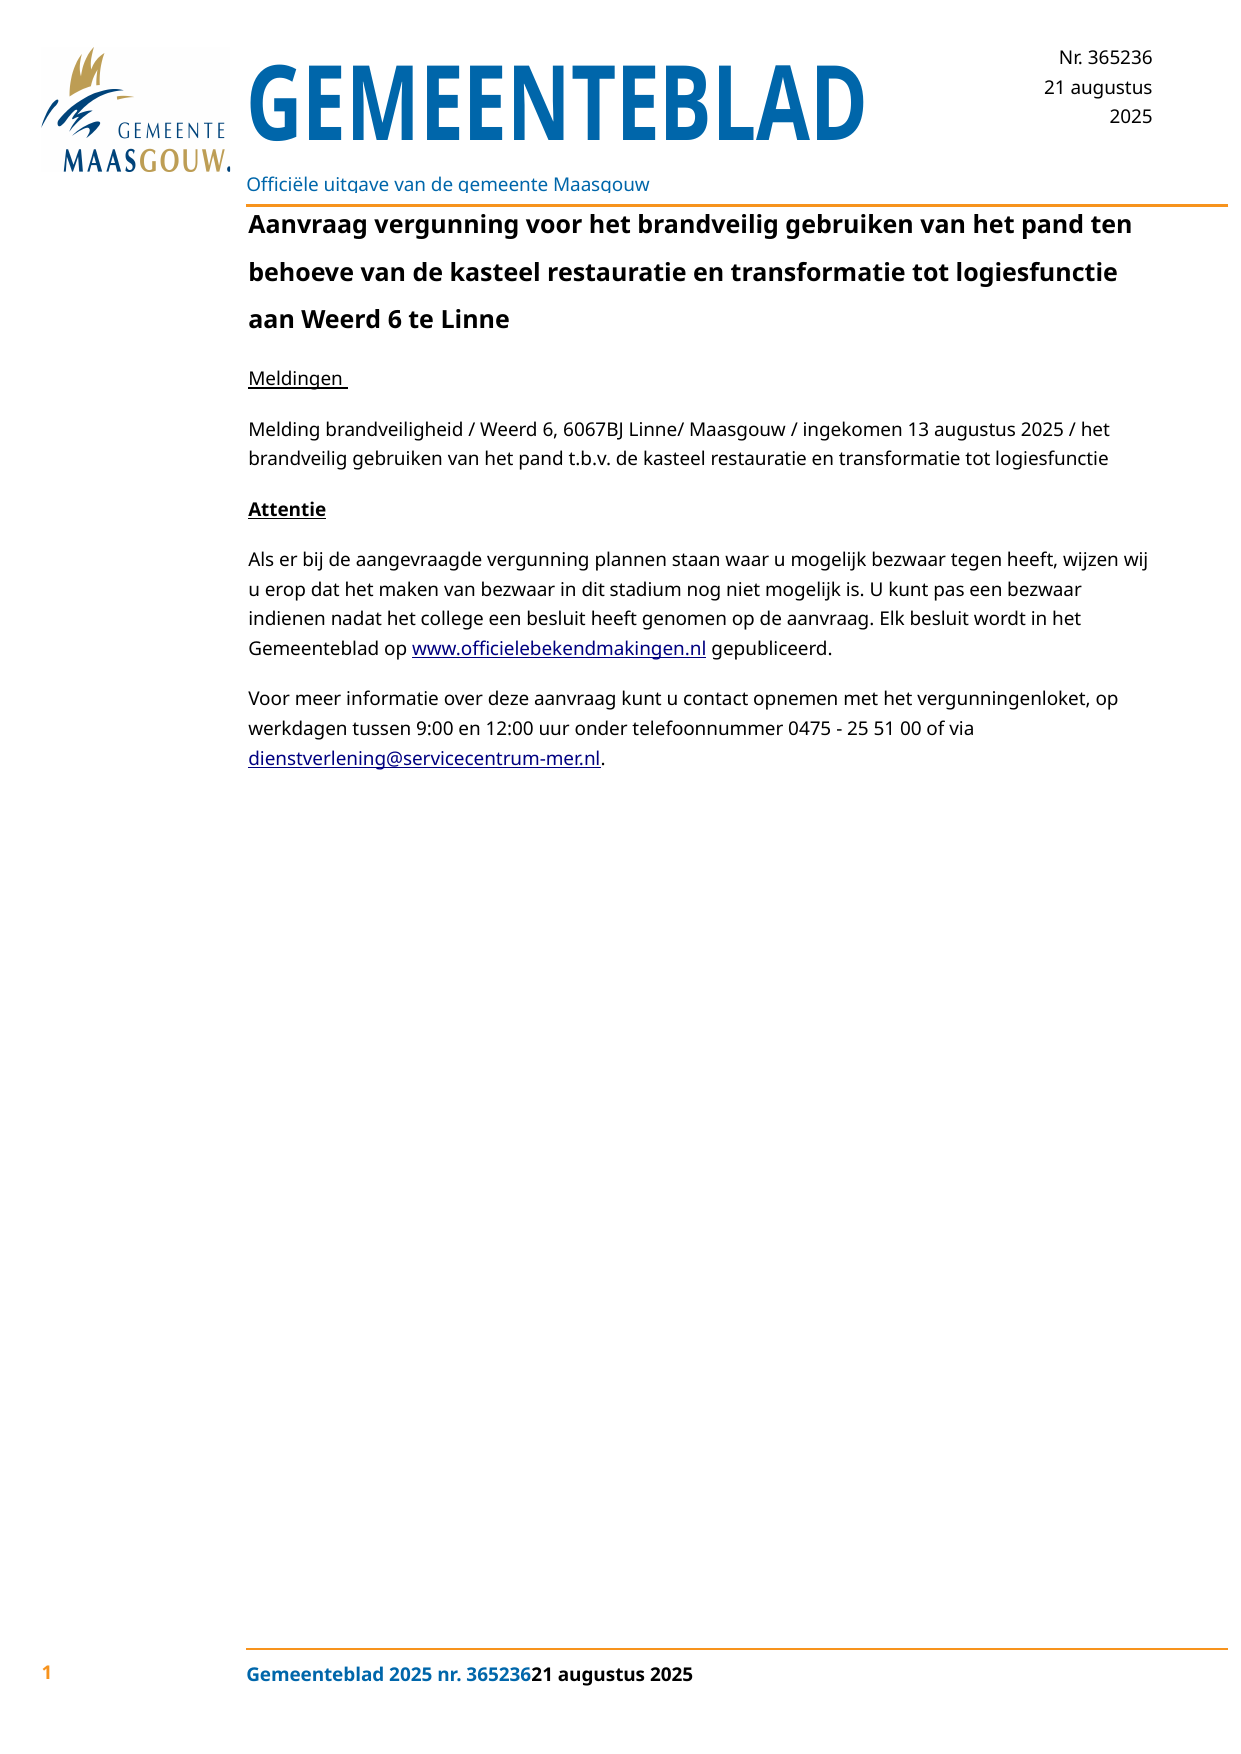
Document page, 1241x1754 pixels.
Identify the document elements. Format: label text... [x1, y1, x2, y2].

text Als er bij de aangevraagde vergunning plannen staan waar u mogelijk bezwaar tegen heeft, wijzen wij u erop dat het maken van bezwaar in dit stadium nog niet mogelijk is. U kunt pas een bezwaar indienen nadat het college een besluit heeft genomen op de aanvraag. Elk besluit wordt in het Gemeenteblad op www.officielebekendmakingen.nl gepubliceerd. [248, 546, 1152, 661]
picture [41, 47, 231, 172]
text Meldingen [248, 366, 1152, 391]
text Attentie [248, 496, 1152, 522]
text Aanvraag vergunning voor het brandveilig gebruiken van het pand ten behoeve van de kasteel restauratie en transformatie tot logiesfunctie aan Weerd 6 te Linne [248, 207, 1152, 336]
text Melding brandveiligheid / Weerd 6, 6067BJ Linne/ Maasgouw / ingekomen 13 augustus 2025 / het brandveilig gebruiken van het pand t.b.v. de kasteel restauratie en transformatie tot logiesfunctie [248, 416, 1152, 471]
text Voor meer informatie over deze aanvraag kunt u contact opnemen met het vergunningenloket, op werkdagen tussen 9:00 en 12:00 uur onder telefoonnummer 0475 - 25 51 00 of via dienstverlening@servicecentrum-mer.nl. [248, 686, 1152, 770]
